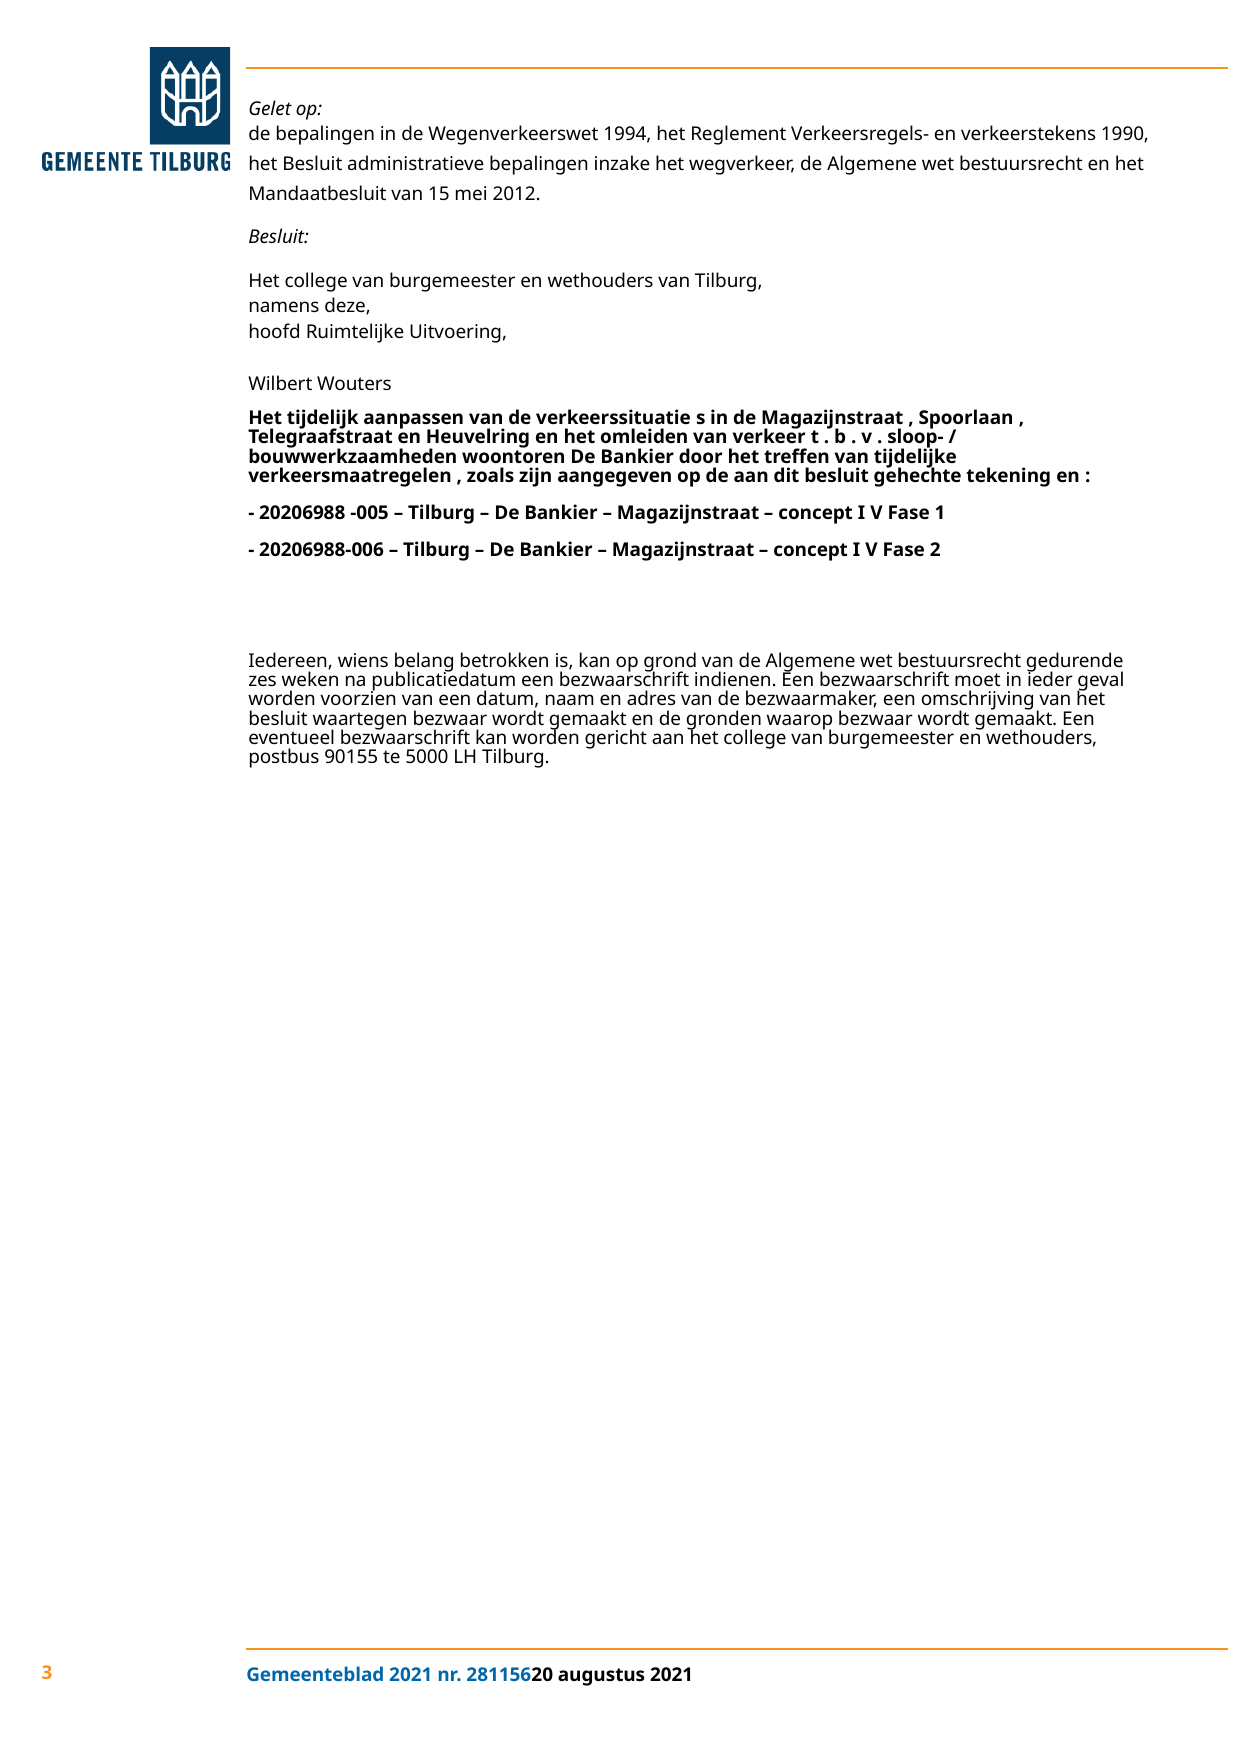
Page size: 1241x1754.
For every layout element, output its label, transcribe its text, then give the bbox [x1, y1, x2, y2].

text Wilbert Wouters [248, 370, 1152, 395]
text Besluit: [248, 223, 1152, 248]
text - 20206988-006 – Tilburg – De Bankier – Magazijnstraat – concept I V Fase 2 [248, 541, 1152, 560]
text Het tijdelijk aanpassen van de verkeerssituatie s in de Magazijnstraat , Spoorlaan , Telegraafstraat en Heuvelring en het omleiden van verkeer t . b . v . sloop- / bouwwerkzaamheden woontoren De Bankier door het treffen van tijdelijke verkeersmaatregelen , zoals zijn aangegeven op de aan dit besluit gehechte tekening en : [248, 409, 1152, 486]
picture [41, 47, 231, 172]
text de bepalingen in de Wegenverkeerswet 1994, het Reglement Verkeersregels- en verkeerstekens 1990, het Besluit administratieve bepalingen inzake het wegverkeer, de Algemene wet bestuursrecht en het Mandaatbesluit van 15 mei 2012. [248, 121, 1152, 205]
text Iedereen, wiens belang betrokken is, kan op grond van de Algemene wet bestuursrecht gedurende zes weken na publicatiedatum een bezwaarschrift indienen. Een bezwaarschrift moet in ieder geval worden voorzien van een datum, naam en adres van de bezwaarmaker, een omschrijving van het besluit waartegen bezwaar wordt gemaakt en de gronden waarop bezwaar wordt gemaakt. Een eventueel bezwaarschrift kan worden gericht aan het college van burgemeester en wethouders, postbus 90155 te 5000 LH Tilburg. [248, 652, 1152, 767]
text namens deze, [248, 292, 1152, 318]
text Gelet op: [248, 95, 1152, 121]
text - 20206988 -005 – Tilburg – De Bankier – Magazijnstraat – concept I V Fase 1 [248, 504, 1152, 523]
text Het college van burgemeester en wethouders van Tilburg, [248, 267, 1152, 292]
text hoofd Ruimtelijke Uitvoering, [248, 318, 1152, 344]
